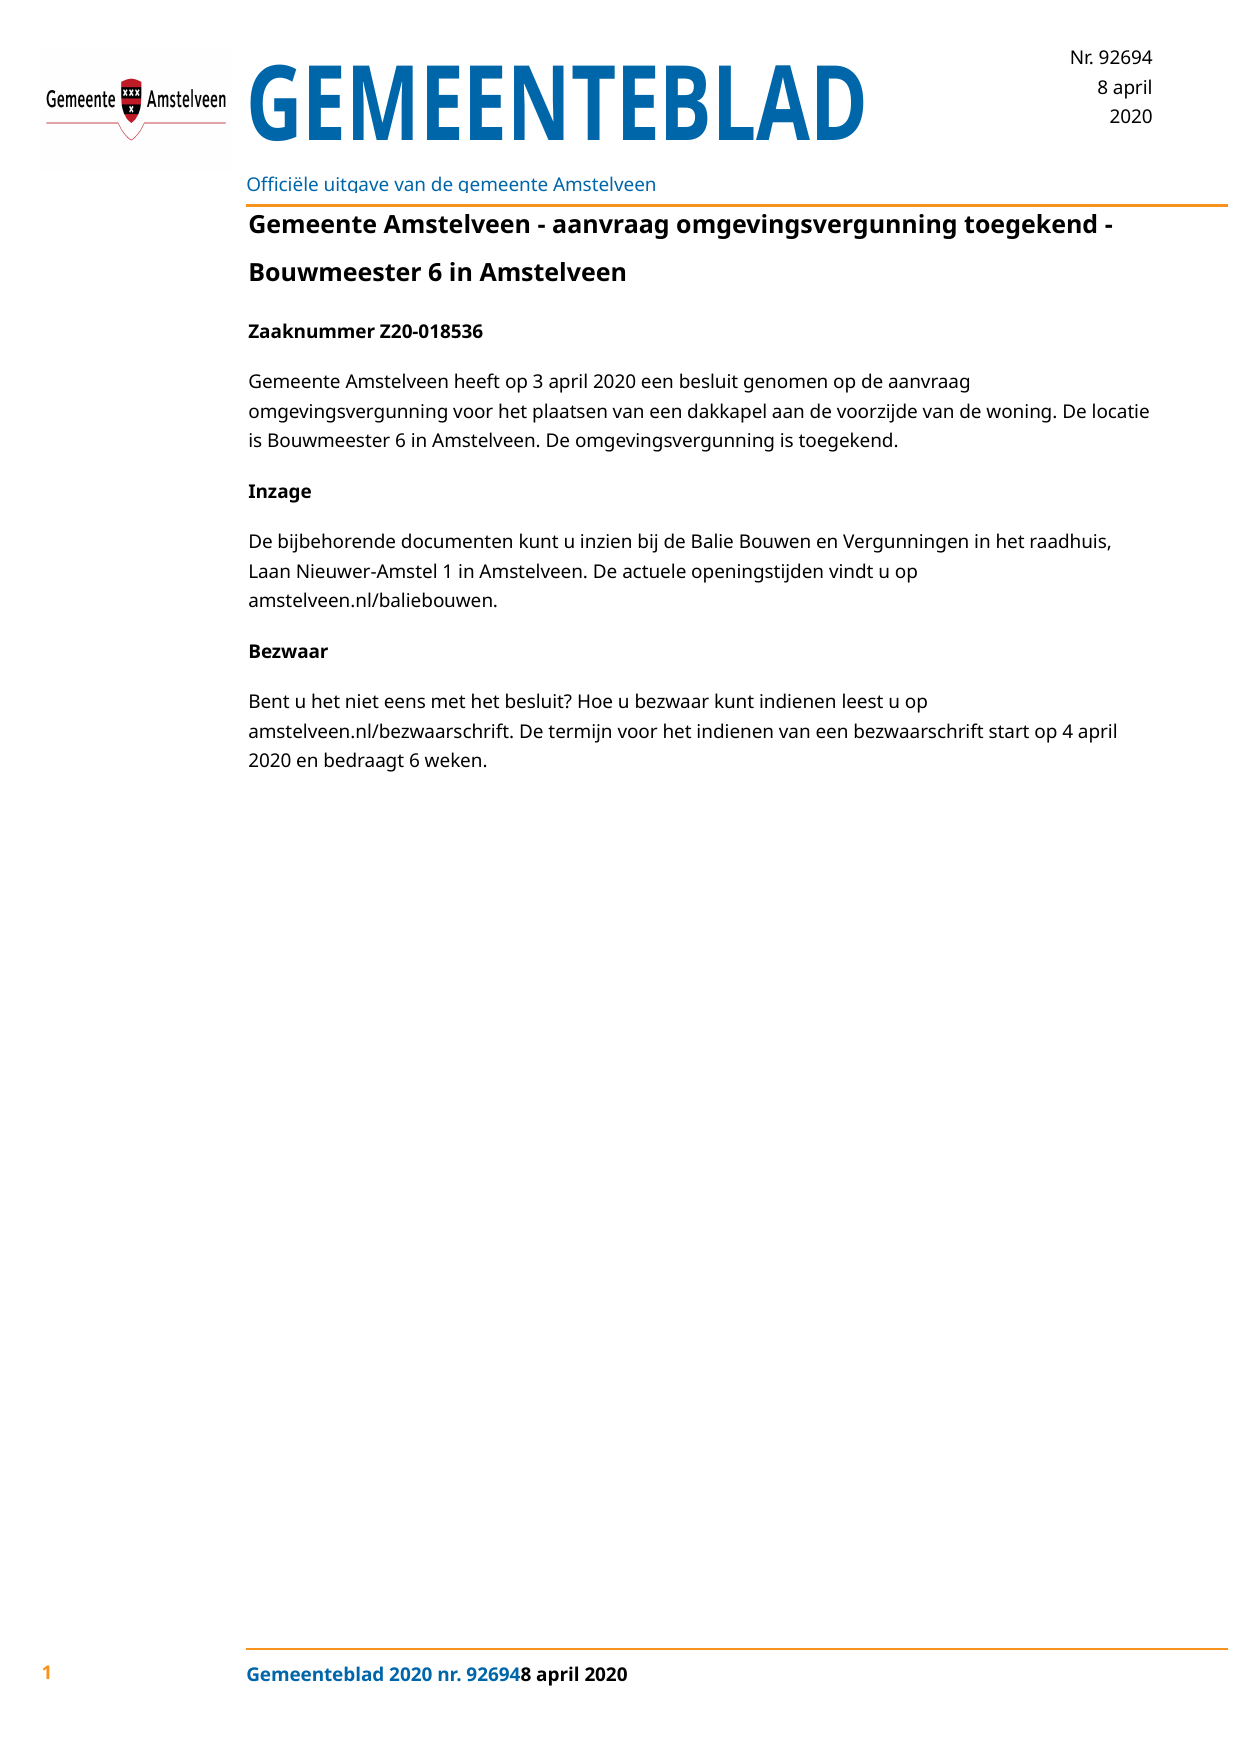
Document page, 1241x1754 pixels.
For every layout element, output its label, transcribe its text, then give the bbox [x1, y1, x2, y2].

text De bijbehorende documenten kunt u inzien bij de Balie Bouwen en Vergunningen in het raadhuis, Laan Nieuwer-Amstel 1 in Amstelveen. De actuele openingstijden vindt u op amstelveen.nl/baliebouwen. [248, 528, 1152, 613]
text Bent u het niet eens met het besluit? Hoe u bezwaar kunt indienen leest u op amstelveen.nl/bezwaarschrift. De termijn voor het indienen van een bezwaarschrift start op 4 april 2020 en bedraagt 6 weken. [248, 688, 1152, 773]
picture [41, 47, 231, 172]
text Gemeente Amstelveen heeft op 3 april 2020 een besluit genomen op de aanvraag omgevingsvergunning voor het plaatsen van een dakkapel aan de voorzijde van de woning. De locatie is Bouwmeester 6 in Amstelveen. De omgevingsvergunning is toegekend. [248, 368, 1152, 453]
text Bezwaar [248, 638, 1152, 664]
text Zaaknummer Z20-018536 [248, 318, 1152, 344]
text Inzage [248, 478, 1152, 504]
text Gemeente Amstelveen - aanvraag omgevingsvergunning toegekend - Bouwmeester 6 in Amstelveen [248, 207, 1152, 288]
